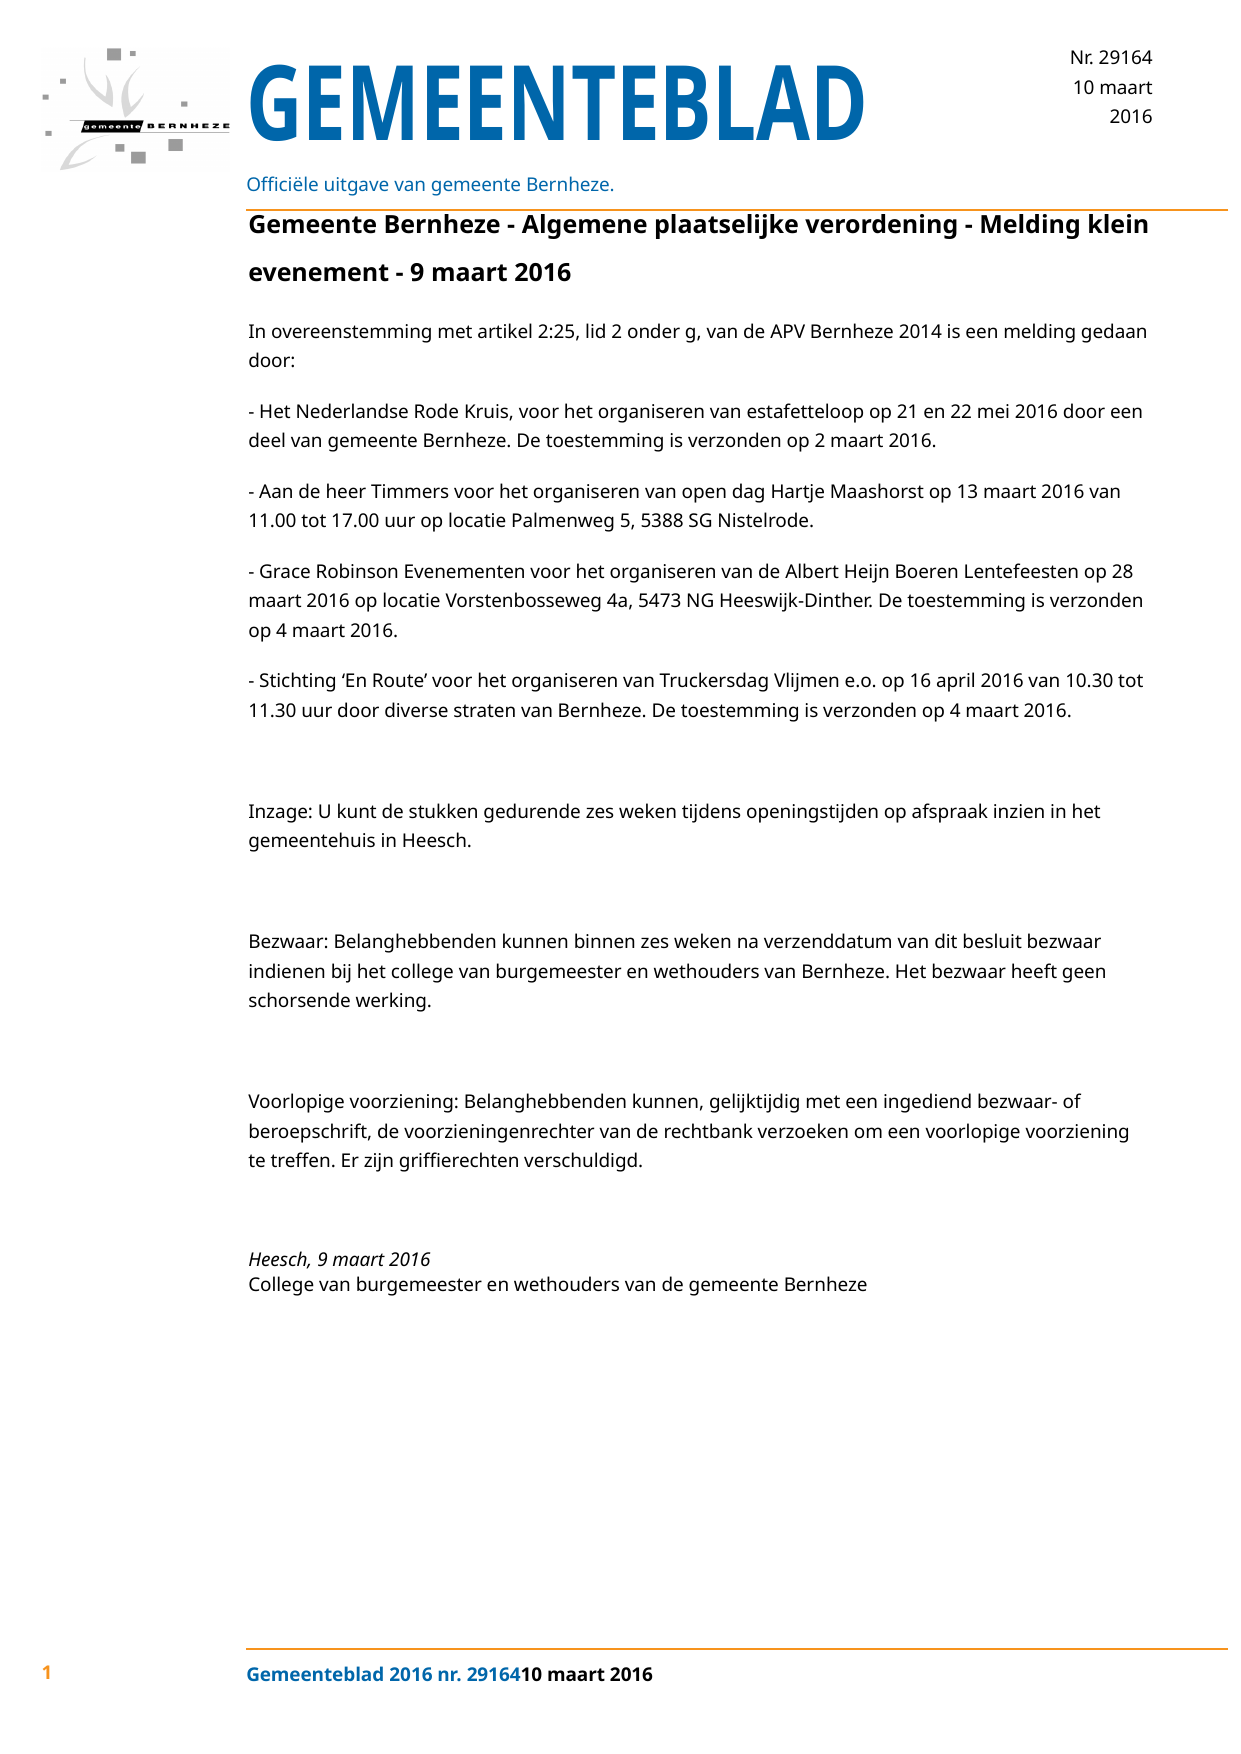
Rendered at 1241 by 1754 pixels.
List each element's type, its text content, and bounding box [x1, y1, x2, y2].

text Inzage: U kunt de stukken gedurende zes weken tijdens openingstijden op afspraak inzien in het gemeentehuis in Heesch. [248, 798, 1152, 853]
text Heesch, 9 maart 2016 [248, 1246, 1152, 1271]
text - Het Nederlandse Rode Kruis, voor het organiseren van estafetteloop op 21 en 22 mei 2016 door een deel van gemeente Bernheze. De toestemming is verzonden op 2 maart 2016. [248, 398, 1152, 453]
text - Stichting ‘En Route’ voor het organiseren van Truckersdag Vlijmen e.o. op 16 april 2016 van 10.30 tot 11.30 uur door diverse straten van Bernheze. De toestemming is verzonden op 4 maart 2016. [248, 667, 1152, 723]
picture [41, 47, 231, 172]
text - Aan de heer Timmers voor het organiseren van open dag Hartje Maashorst op 13 maart 2016 van 11.00 tot 17.00 uur op locatie Palmenweg 5, 5388 SG Nistelrode. [248, 478, 1152, 533]
text In overeenstemming met artikel 2:25, lid 2 onder g, van de APV Bernheze 2014 is een melding gedaan door: [248, 318, 1152, 373]
text College van burgemeester en wethouders van de gemeente Bernheze [248, 1271, 1152, 1297]
text Gemeente Bernheze - Algemene plaatselijke verordening - Melding klein evenement - 9 maart 2016 [248, 211, 1152, 288]
text - Grace Robinson Evenementen voor het organiseren van de Albert Heijn Boeren Lentefeesten op 28 maart 2016 op locatie Vorstenbosseweg 4a, 5473 NG Heeswijk-Dinther. De toestemming is verzonden op 4 maart 2016. [248, 558, 1152, 643]
text Voorlopige voorziening: Belanghebbenden kunnen, gelijktijdig met een ingediend bezwaar- of beroepschrift, de voorzieningenrechter van de rechtbank verzoeken om een voorlopige voorziening te treffen. Er zijn griffierechten verschuldigd. [248, 1088, 1152, 1173]
text Bezwaar: Belanghebbenden kunnen binnen zes weken na verzenddatum van dit besluit bezwaar indienen bij het college van burgemeester en wethouders van Bernheze. Het bezwaar heeft geen schorsende werking. [248, 928, 1152, 1013]
